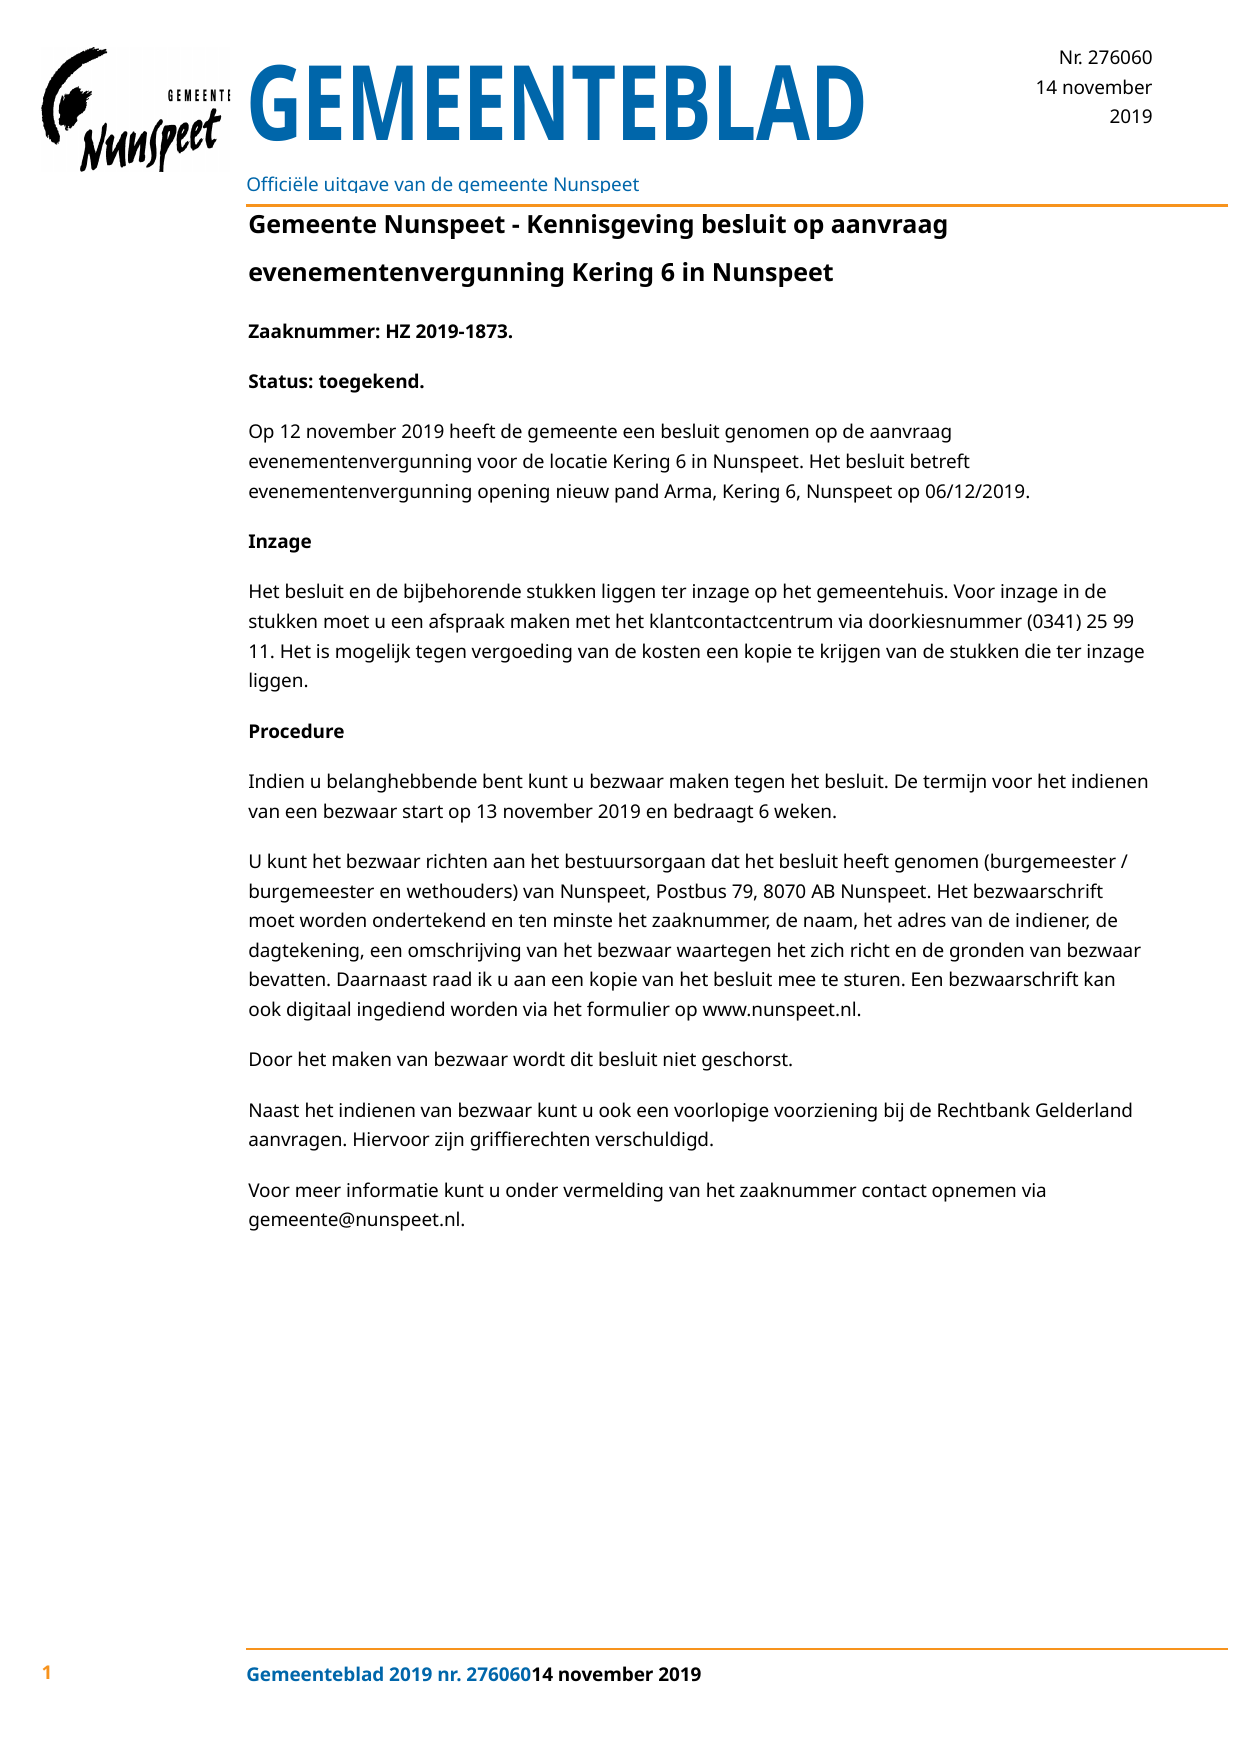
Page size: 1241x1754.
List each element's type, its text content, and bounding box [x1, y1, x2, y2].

text Zaaknummer: HZ 2019-1873. [248, 318, 1152, 344]
picture [41, 47, 231, 172]
text Status: toegekend. [248, 368, 1152, 394]
text Gemeente Nunspeet - Kennisgeving besluit op aanvraag evenementenvergunning Kering 6 in Nunspeet [248, 207, 1152, 288]
text Naast het indienen van bezwaar kunt u ook een voorlopige voorziening bij de Rechtbank Gelderland aanvragen. Hiervoor zijn griffierechten verschuldigd. [248, 1097, 1152, 1152]
text Indien u belanghebbende bent kunt u bezwaar maken tegen het besluit. De termijn voor het indienen van een bezwaar start op 13 november 2019 en bedraagt 6 weken. [248, 768, 1152, 824]
text Procedure [248, 718, 1152, 744]
text Het besluit en de bijbehorende stukken liggen ter inzage op het gemeentehuis. Voor inzage in de stukken moet u een afspraak maken met het klantcontactcentrum via doorkiesnummer (0341) 25 99 11. Het is mogelijk tegen vergoeding van de kosten een kopie te krijgen van de stukken die ter inzage liggen. [248, 579, 1152, 693]
text U kunt het bezwaar richten aan het bestuursorgaan dat het besluit heeft genomen (burgemeester / burgemeester en wethouders) van Nunspeet, Postbus 79, 8070 AB Nunspeet. Het bezwaarschrift moet worden ondertekend en ten minste het zaaknummer, de naam, het adres van de indiener, de dagtekening, een omschrijving van het bezwaar waartegen het zich richt en de gronden van bezwaar bevatten. Daarnaast raad ik u aan een kopie van het besluit mee te sturen. Een bezwaarschrift kan ook digitaal ingediend worden via het formulier op www.nunspeet.nl. [248, 848, 1152, 1022]
text Op 12 november 2019 heeft de gemeente een besluit genomen op de aanvraag evenementenvergunning voor de locatie Kering 6 in Nunspeet. Het besluit betreft evenementenvergunning opening nieuw pand Arma, Kering 6, Nunspeet op 06/12/2019. [248, 419, 1152, 504]
text Inzage [248, 528, 1152, 554]
text Door het maken van bezwaar wordt dit besluit niet geschorst. [248, 1047, 1152, 1072]
text Voor meer informatie kunt u onder vermelding van het zaaknummer contact opnemen via gemeente@nunspeet.nl. [248, 1177, 1152, 1232]
